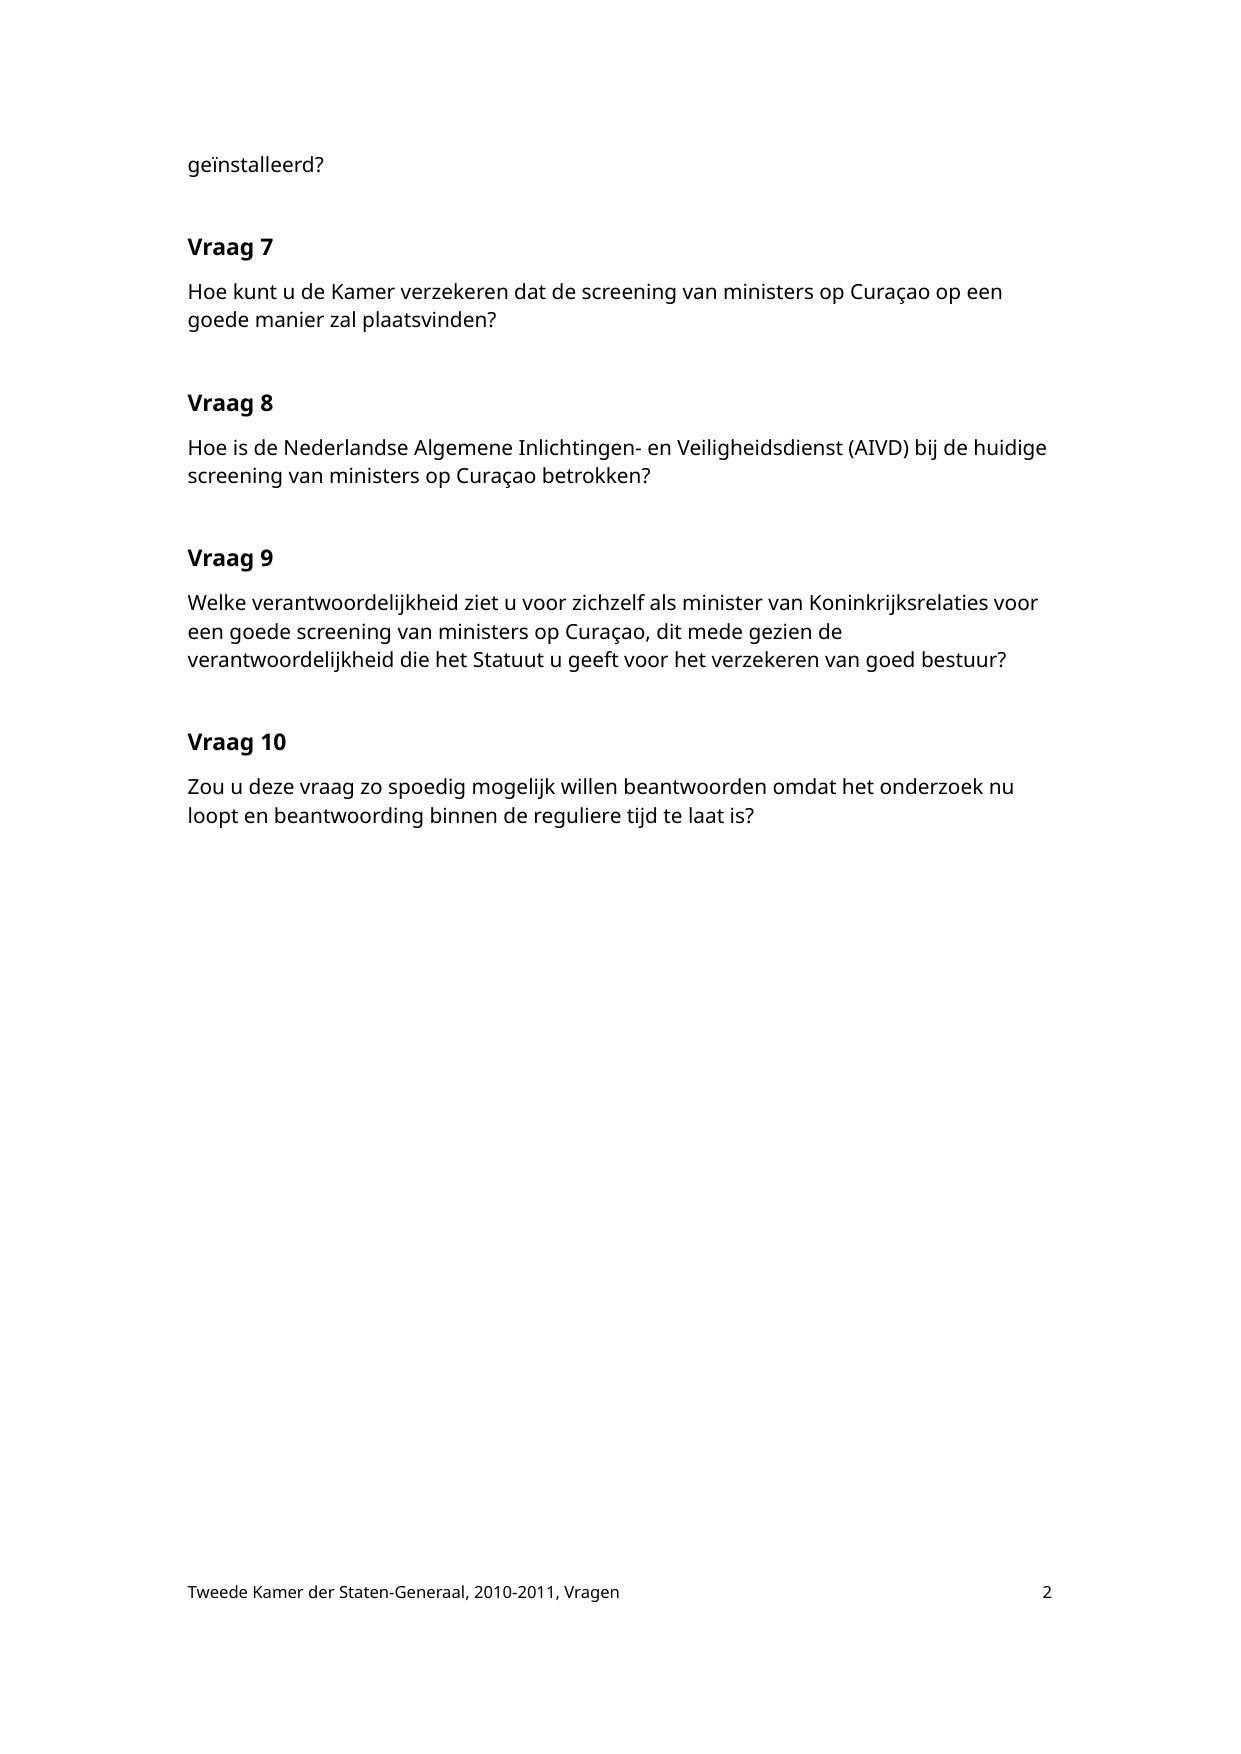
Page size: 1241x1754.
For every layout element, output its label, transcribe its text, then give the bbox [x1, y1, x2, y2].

text Hoe is de Nederlandse Algemene Inlichtingen- en Veiligheidsdienst (AIVD) bij de huidige screening van ministers op Curaçao betrokken? [187, 433, 1053, 490]
subtitle Vraag 8 [187, 387, 1053, 418]
text Zou u deze vraag zo spoedig mogelijk willen beantwoorden omdat het onderzoek nu loopt en beantwoording binnen de reguliere tijd te laat is? [187, 772, 1053, 829]
text Welke verantwoordelijkheid ziet u voor zichzelf als minister van Koninkrijksrelaties voor een goede screening van ministers op Curaçao, dit mede gezien de verantwoordelijkheid die het Statuut u geeft voor het verzekeren van goed bestuur? [187, 588, 1053, 674]
text geïnstalleerd? [187, 150, 1053, 178]
subtitle Vraag 9 [187, 542, 1053, 573]
text Hoe kunt u de Kamer verzekeren dat de screening van ministers op Curaçao op een goede manier zal plaatsvinden? [187, 277, 1053, 334]
subtitle Vraag 10 [187, 726, 1053, 757]
subtitle Vraag 7 [187, 231, 1053, 262]
